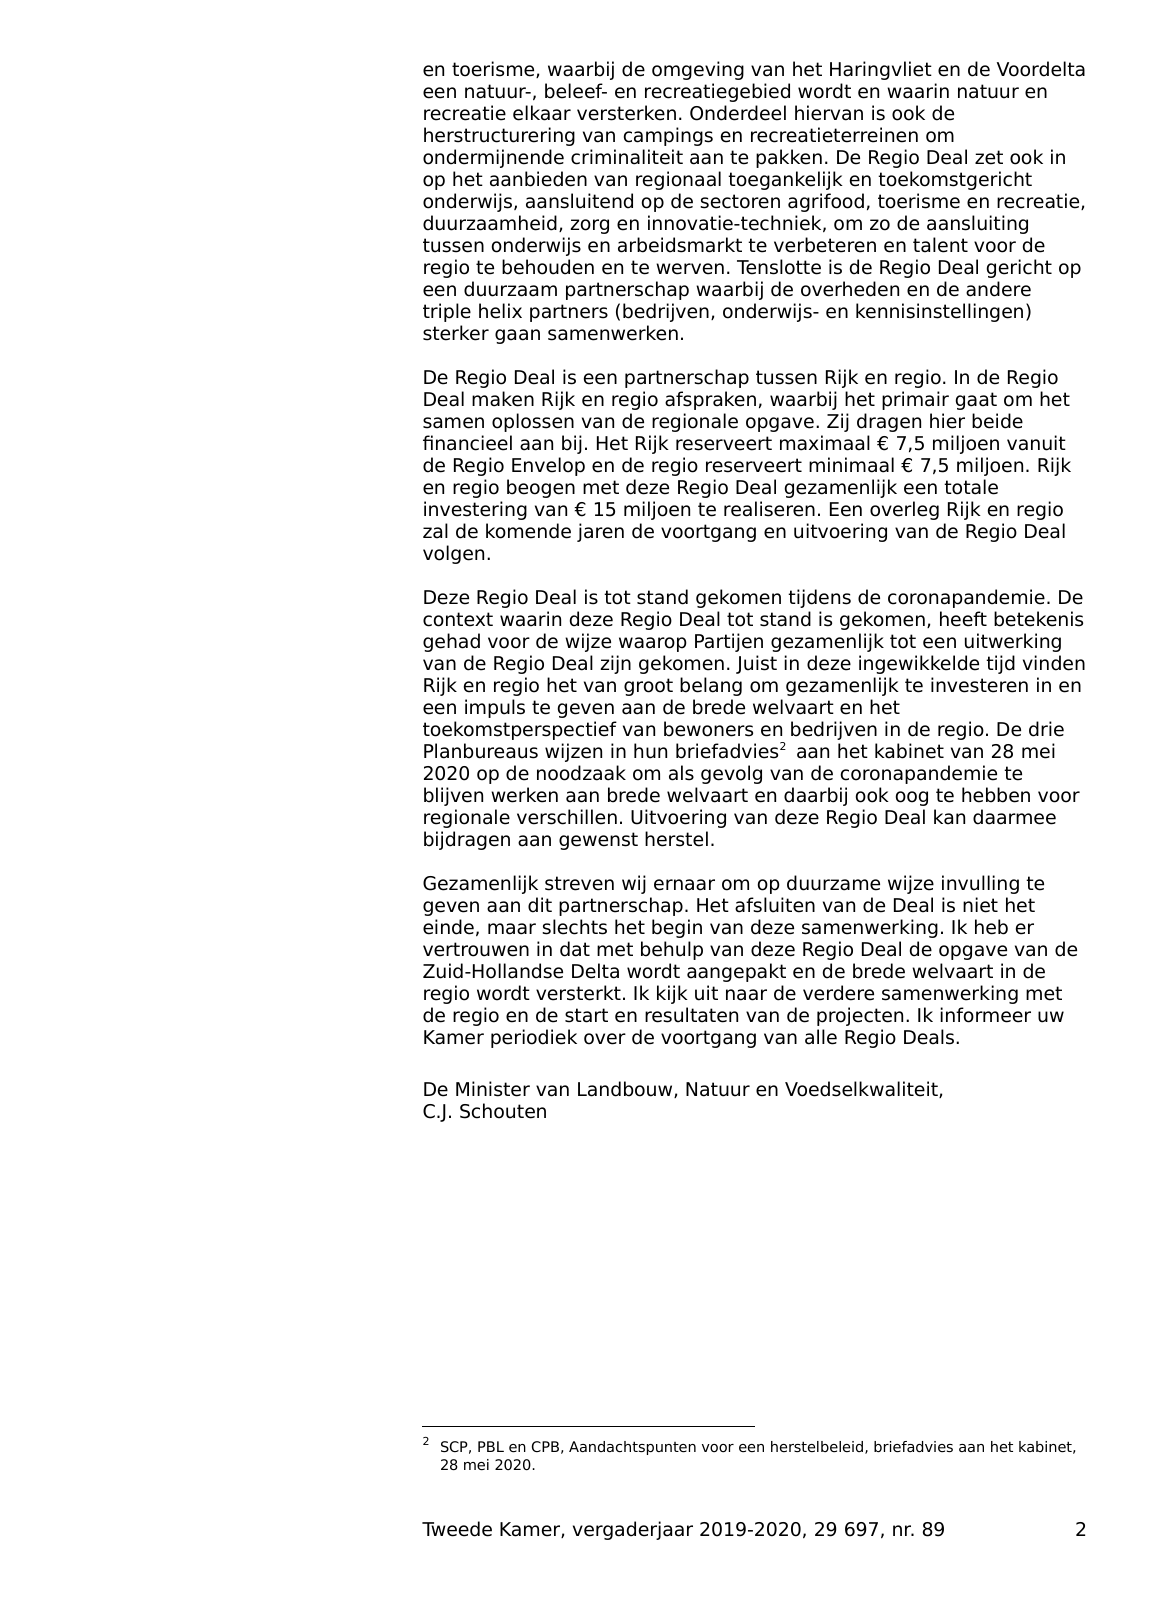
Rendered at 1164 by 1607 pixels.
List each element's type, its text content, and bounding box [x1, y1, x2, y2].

text De Minister van Landbouw, Natuur en Voedselkwaliteit, C.J. Schouten [422, 1079, 1087, 1123]
text en toerisme, waarbij de omgeving van het Haringvliet en de Voordelta een natuur-, beleef- en recreatiegebied wordt en waarin natuur en recreatie elkaar versterken. Onderdeel hiervan is ook de herstructurering van campings en recreatieterreinen om ondermijnende criminaliteit aan te pakken. De Regio Deal zet ook in op het aanbieden van regionaal toegankelijk en toekomstgericht onderwijs, aansluitend op de sectoren agrifood, toerisme en recreatie, duurzaamheid, zorg en innovatie-techniek, om zo de aansluiting tussen onderwijs en arbeidsmarkt te verbeteren en talent voor de regio te behouden en te werven. Tenslotte is de Regio Deal gericht op een duurzaam partnerschap waarbij de overheden en de andere triple helix partners (bedrijven, onderwijs- en kennisinstellingen) sterker gaan samenwerken. [422, 59, 1087, 345]
text SCP, PBL en CPB, Aandachtspunten voor een herstelbeleid, briefadvies aan het kabinet, 28 mei 2020. [422, 1435, 1087, 1474]
text De Regio Deal is een partnerschap tussen Rijk en regio. In de Regio Deal maken Rijk en regio afspraken, waarbij het primair gaat om het samen oplossen van de regionale opgave. Zij dragen hier beide financieel aan bij. Het Rijk reserveert maximaal € 7,5 miljoen vanuit de Regio Envelop en de regio reserveert minimaal € 7,5 miljoen. Rijk en regio beogen met deze Regio Deal gezamenlijk een totale investering van € 15 miljoen te realiseren. Een overleg Rijk en regio zal de komende jaren de voortgang en uitvoering van de Regio Deal volgen. [422, 367, 1087, 565]
text Gezamenlijk streven wij ernaar om op duurzame wijze invulling te geven aan dit partnerschap. Het afsluiten van de Deal is niet het einde, maar slechts het begin van deze samenwerking. Ik heb er vertrouwen in dat met behulp van deze Regio Deal de opgave van de Zuid-Hollandse Delta wordt aangepakt en de brede welvaart in de regio wordt versterkt. Ik kijk uit naar de verdere samenwerking met de regio en de start en resultaten van de projecten. Ik informeer uw Kamer periodiek over de voortgang van alle Regio Deals. [422, 873, 1087, 1049]
text Deze Regio Deal is tot stand gekomen tijdens de coronapandemie. De context waarin deze Regio Deal tot stand is gekomen, heeft betekenis gehad voor de wijze waarop Partijen gezamenlijk tot een uitwerking van de Regio Deal zijn gekomen. Juist in deze ingewikkelde tijd vinden Rijk en regio het van groot belang om gezamenlijk te investeren in en een impuls te geven aan de brede welvaart en het toekomstperspectief van bewoners en bedrijven in de regio. De drie Planbureaus wijzen in hun briefadvies aan het kabinet van 28 mei 2020 op de noodzaak om als gevolg van de coronapandemie te blijven werken aan brede welvaart en daarbij ook oog te hebben voor regionale verschillen. Uitvoering van deze Regio Deal kan daarmee bijdragen aan gewenst herstel. [422, 587, 1087, 851]
